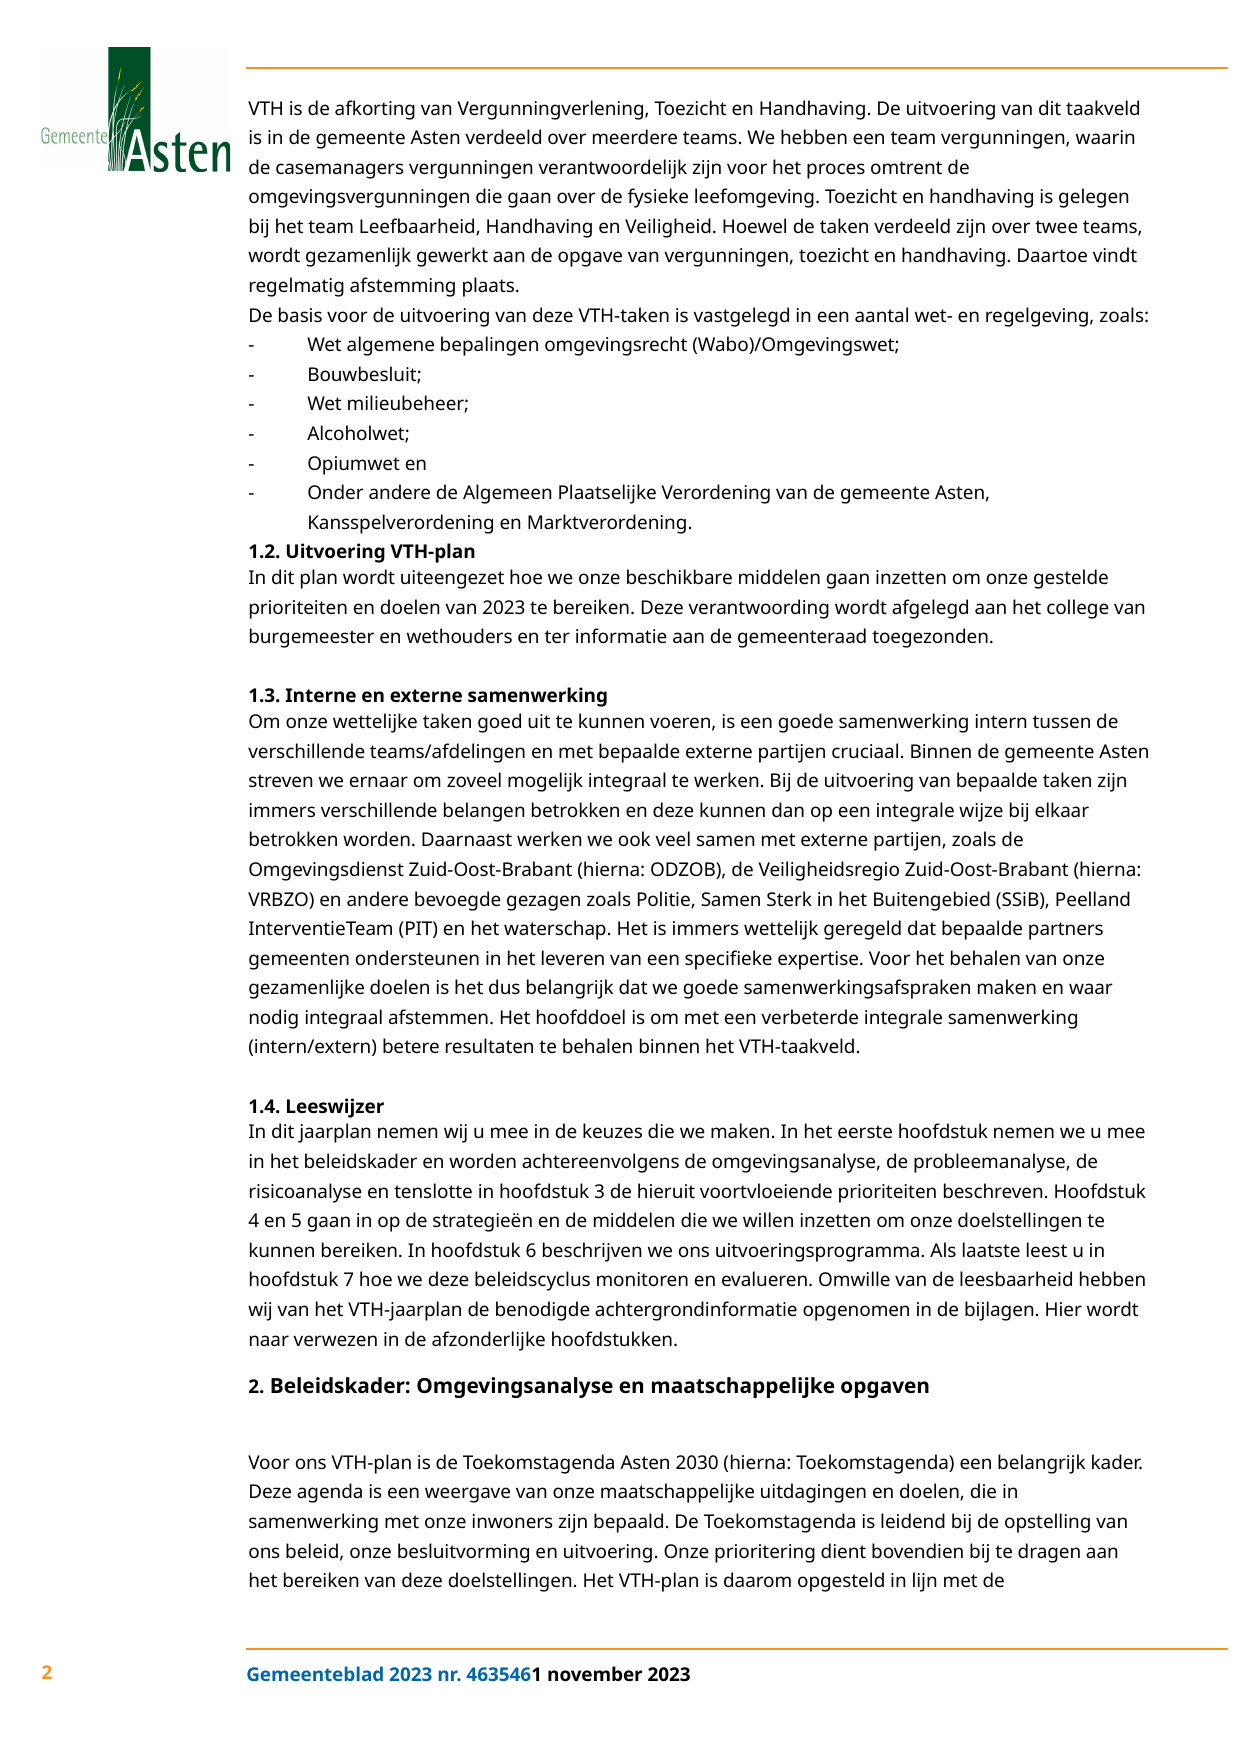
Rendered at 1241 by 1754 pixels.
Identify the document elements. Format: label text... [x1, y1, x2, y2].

text 1.3. Interne en externe samenwerking [248, 683, 1152, 708]
text Voor ons VTH-plan is de Toekomstagenda Asten 2030 (hierna: Toekomstagenda) een belangrijk kader. Deze agenda is een weergave van onze maatschappelijke uitdagingen en doelen, die in samenwerking met onze inwoners zijn bepaald. De Toekomstagenda is leidend bij de opstelling van ons beleid, onze besluitvorming en uitvoering. Onze prioritering dient bovendien bij te dragen aan het bereiken van deze doelstellingen. Het VTH-plan is daarom opgesteld in lijn met de [248, 1449, 1152, 1593]
picture [41, 47, 231, 172]
text In dit plan wordt uiteengezet hoe we onze beschikbare middelen gaan inzetten om onze gestelde prioriteiten en doelen van 2023 te bereiken. Deze verantwoording wordt afgelegd aan het college van burgemeester en wethouders en ter informatie aan de gemeenteraad toegezonden. [248, 564, 1152, 649]
text 1.2. Uitvoering VTH-plan [248, 538, 1152, 564]
text 1.4. Leeswijzer [248, 1093, 1152, 1119]
list Onder andere de Algemeen Plaatselijke Verordening van de gemeente Asten, Kansspelverordening en Marktverordening. [248, 479, 1152, 535]
text Om onze wettelijke taken goed uit te kunnen voeren, is een goede samenwerking intern tussen de verschillende teams/afdelingen en met bepaalde externe partijen cruciaal. Binnen de gemeente Asten streven we ernaar om zoveel mogelijk integraal te werken. Bij de uitvoering van bepaalde taken zijn immers verschillende belangen betrokken en deze kunnen dan op een integrale wijze bij elkaar betrokken worden. Daarnaast werken we ook veel samen met externe partijen, zoals de Omgevingsdienst Zuid-Oost-Brabant (hierna: ODZOB), de Veiligheidsregio Zuid-Oost-Brabant (hierna: VRBZO) en andere bevoegde gezagen zoals Politie, Samen Sterk in het Buitengebied (SSiB), Peelland InterventieTeam (PIT) en het waterschap. Het is immers wettelijk geregeld dat bepaalde partners gemeenten ondersteunen in het leveren van een specifieke expertise. Voor het behalen van onze gezamenlijke doelen is het dus belangrijk dat we goede samenwerkingsafspraken maken en waar nodig integraal afstemmen. Het hoofddoel is om met een verbeterde integrale samenwerking (intern/extern) betere resultaten te behalen binnen het VTH-taakveld. [248, 708, 1152, 1059]
text De basis voor de uitvoering van deze VTH-taken is vastgelegd in een aantal wet- en regelgeving, zoals: [248, 302, 1152, 328]
text 2. Beleidskader: Omgevingsanalyse en maatschappelijke opgaven [248, 1371, 1152, 1400]
text In dit jaarplan nemen wij u mee in de keuzes die we maken. In het eerste hoofdstuk nemen we u mee in het beleidskader en worden achtereenvolgens de omgevingsanalyse, de probleemanalyse, de risicoanalyse en tenslotte in hoofdstuk 3 de hieruit voortvloeiende prioriteiten beschreven. Hoofdstuk 4 en 5 gaan in op de strategieën en de middelen die we willen inzetten om onze doelstellingen te kunnen bereiken. In hoofdstuk 6 beschrijven we ons uitvoeringsprogramma. Als laatste leest u in hoofdstuk 7 hoe we deze beleidscyclus monitoren en evalueren. Omwille van de leesbaarheid hebben wij van het VTH-jaarplan de benodigde achtergrondinformatie opgenomen in de bijlagen. Hier wordt naar verwezen in de afzonderlijke hoofdstukken. [248, 1119, 1152, 1351]
list Wet milieubeheer; [248, 391, 1152, 416]
list Bouwbesluit; [248, 361, 1152, 387]
text VTH is de afkorting van Vergunningverlening, Toezicht en Handhaving. De uitvoering van dit taakveld is in de gemeente Asten verdeeld over meerdere teams. We hebben een team vergunningen, waarin de casemanagers vergunningen verantwoordelijk zijn voor het proces omtrent de omgevingsvergunningen die gaan over de fysieke leefomgeving. Toezicht en handhaving is gelegen bij het team Leefbaarheid, Handhaving en Veiligheid. Hoewel de taken verdeeld zijn over twee teams, wordt gezamenlijk gewerkt aan de opgave van vergunningen, toezicht en handhaving. Daartoe vindt regelmatig afstemming plaats. [248, 95, 1152, 298]
list Alcoholwet; [248, 420, 1152, 446]
list Wet algemene bepalingen omgevingsrecht (Wabo)/Omgevingswet; [248, 331, 1152, 357]
list Opiumwet en [248, 450, 1152, 476]
